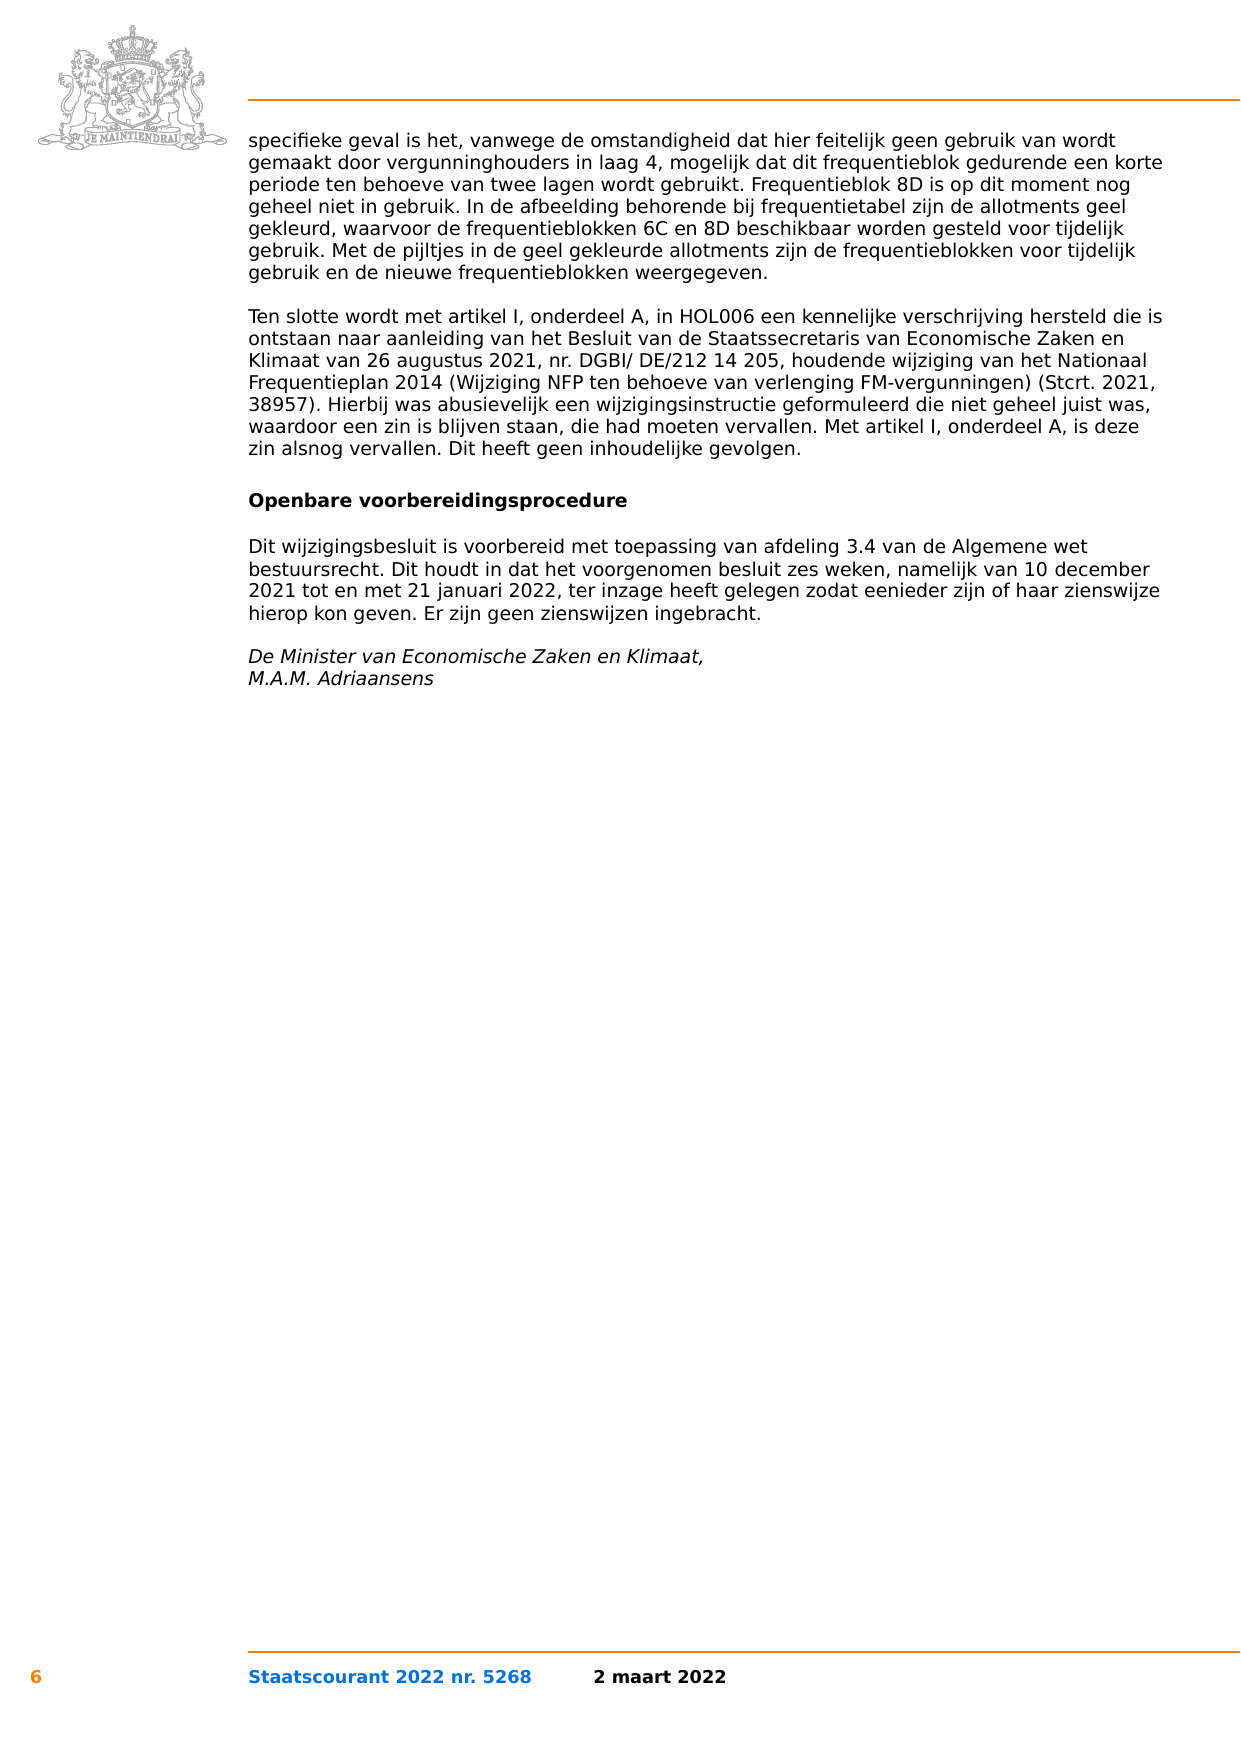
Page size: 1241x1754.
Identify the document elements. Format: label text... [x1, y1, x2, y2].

text specifieke geval is het, vanwege de omstandigheid dat hier feitelijk geen gebruik van wordt gemaakt door vergunninghouders in laag 4, mogelijk dat dit frequentieblok gedurende een korte periode ten behoeve van twee lagen wordt gebruikt. Frequentieblok 8D is op dit moment nog geheel niet in gebruik. In de afbeelding behorende bij frequentietabel zijn de allotments geel gekleurd, waarvoor de frequentieblokken 6C en 8D beschikbaar worden gesteld voor tijdelijk gebruik. Met de pijltjes in de geel gekleurde allotments zijn de frequentieblokken voor tijdelijk gebruik en de nieuwe frequentieblokken weergegeven. [248, 130, 1163, 284]
text Ten slotte wordt met artikel I, onderdeel A, in HOL006 een kennelijke verschrijving hersteld die is ontstaan naar aanleiding van het Besluit van de Staatssecretaris van Economische Zaken en Klimaat van 26 augustus 2021, nr. DGBI/ DE/212 14 205, houdende wijziging van het Nationaal Frequentieplan 2014 (Wijziging NFP ten behoeve van verlenging FM-vergunningen) (Stcrt. 2021, 38957). Hierbij was abusievelijk een wijzigingsinstructie geformuleerd die niet geheel juist was, waardoor een zin is blijven staan, die had moeten vervallen. Met artikel I, onderdeel A, is deze zin alsnog vervallen. Dit heeft geen inhoudelijke gevolgen. [248, 306, 1163, 459]
subtitle Openbare voorbereidingsprocedure [248, 489, 1163, 511]
picture [38, 25, 227, 150]
text De Minister van Economische Zaken en Klimaat, M.A.M. Adriaansens [248, 646, 1163, 690]
text Dit wijzigingsbesluit is voorbereid met toepassing van afdeling 3.4 van de Algemene wet bestuursrecht. Dit houdt in dat het voorgenomen besluit zes weken, namelijk van 10 december 2021 tot en met 21 januari 2022, ter inzage heeft gelegen zodat eenieder zijn of haar zienswijze hierop kon geven. Er zijn geen zienswijzen ingebracht. [248, 536, 1163, 624]
